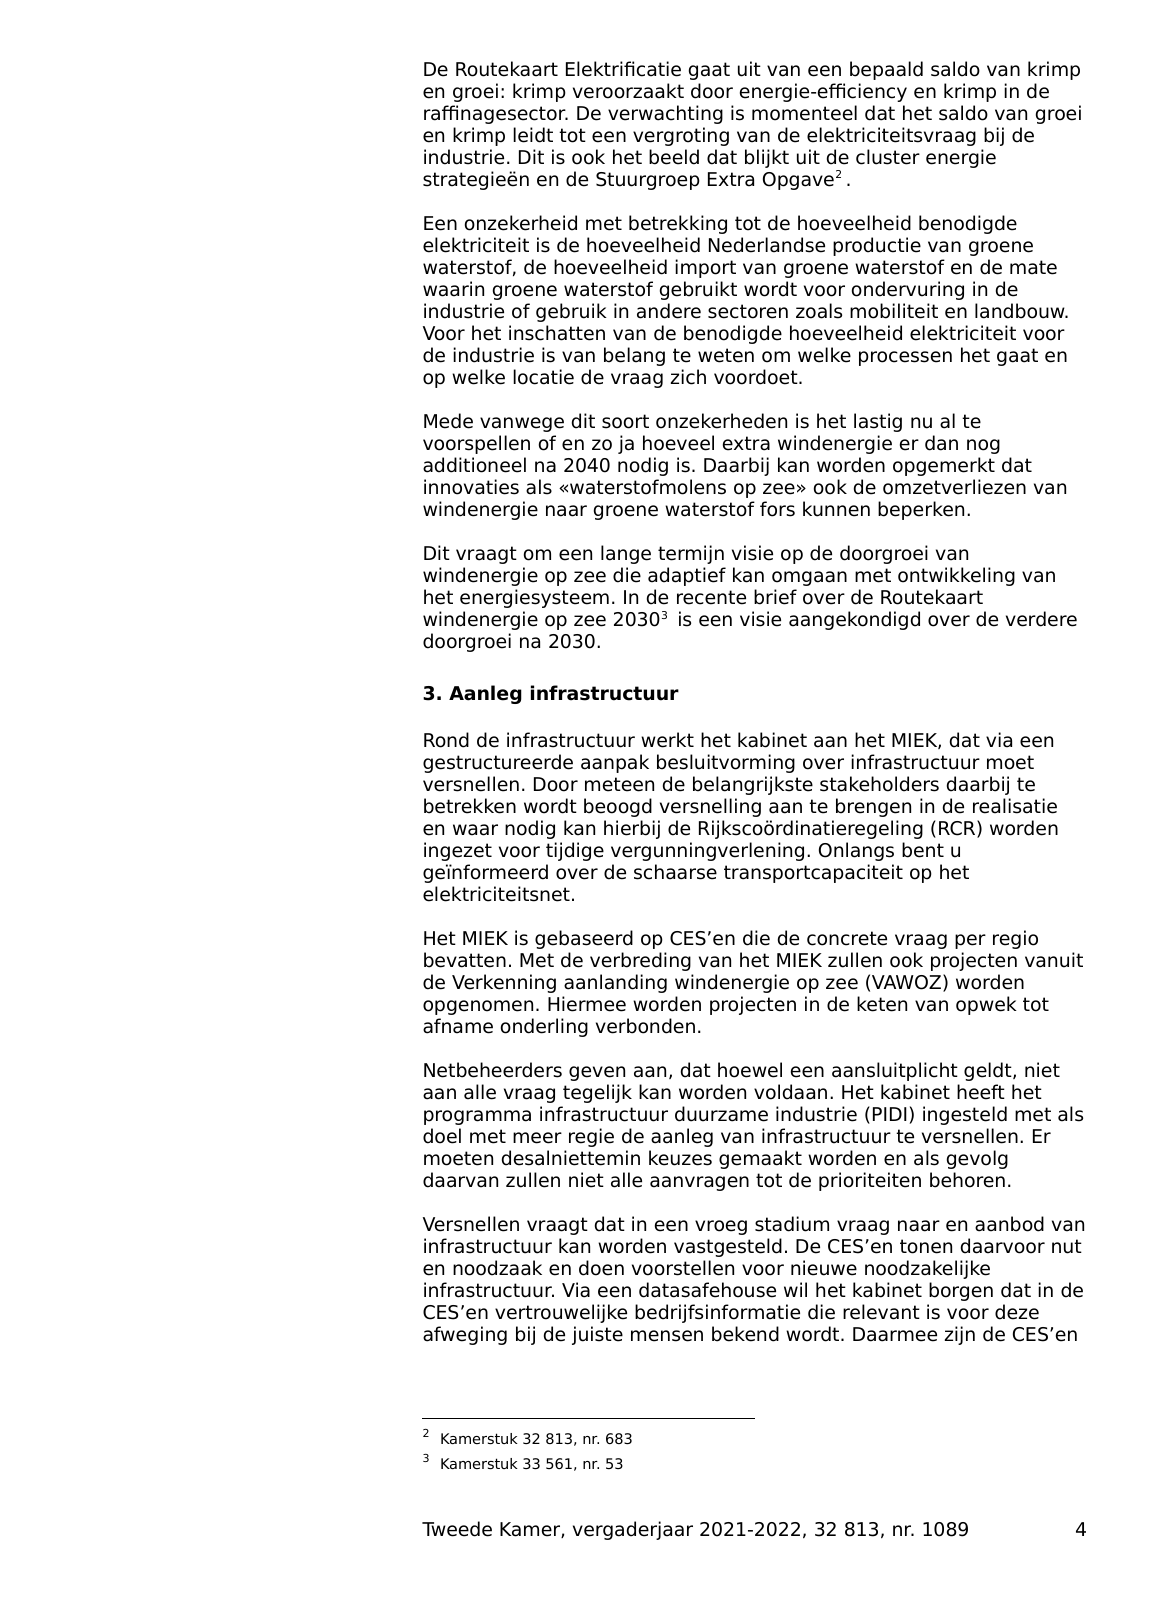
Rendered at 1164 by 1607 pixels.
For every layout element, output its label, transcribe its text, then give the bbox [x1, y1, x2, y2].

text Mede vanwege dit soort onzekerheden is het lastig nu al te voorspellen of en zo ja hoeveel extra windenergie er dan nog additioneel na 2040 nodig is. Daarbij kan worden opgemerkt dat innovaties als «waterstofmolens op zee» ook de omzetverliezen van windenergie naar groene waterstof fors kunnen beperken. [422, 411, 1087, 521]
text Netbeheerders geven aan, dat hoewel een aansluitplicht geldt, niet aan alle vraag tegelijk kan worden voldaan. Het kabinet heeft het programma infrastructuur duurzame industrie (PIDI) ingesteld met als doel met meer regie de aanleg van infrastructuur te versnellen. Er moeten desalniettemin keuzes gemaakt worden en als gevolg daarvan zullen niet alle aanvragen tot de prioriteiten behoren. [422, 1060, 1087, 1192]
text Versnellen vraagt dat in een vroeg stadium vraag naar en aanbod van infrastructuur kan worden vastgesteld. De CES’en tonen daarvoor nut en noodzaak en doen voorstellen voor nieuwe noodzakelijke infrastructuur. Via een datasafehouse wil het kabinet borgen dat in de CES’en vertrouwelijke bedrijfsinformatie die relevant is voor deze afweging bij de juiste mensen bekend wordt. Daarmee zijn de CES’en [422, 1214, 1087, 1346]
text Kamerstuk 32 813, nr. 683 [422, 1427, 1087, 1449]
text Het MIEK is gebaseerd op CES’en die de concrete vraag per regio bevatten. Met de verbreding van het MIEK zullen ook projecten vanuit de Verkenning aanlanding windenergie op zee (VAWOZ) worden opgenomen. Hiermee worden projecten in de keten van opwek tot afname onderling verbonden. [422, 928, 1087, 1038]
text De Routekaart Elektrificatie gaat uit van een bepaald saldo van krimp en groei: krimp veroorzaakt door energie-efficiency en krimp in de raffinagesector. De verwachting is momenteel dat het saldo van groei en krimp leidt tot een vergroting van de elektriciteitsvraag bij de industrie. Dit is ook het beeld dat blijkt uit de cluster energie strategieën en de Stuurgroep Extra Opgave. [422, 59, 1087, 191]
text Kamerstuk 33 561, nr. 53 [422, 1452, 1087, 1474]
text Dit vraagt om een lange termijn visie op de doorgroei van windenergie op zee die adaptief kan omgaan met ontwikkeling van het energiesysteem. In de recente brief over de Routekaart windenergie op zee 2030 is een visie aangekondigd over de verdere doorgroei na 2030. [422, 543, 1087, 653]
text Een onzekerheid met betrekking tot de hoeveelheid benodigde elektriciteit is de hoeveelheid Nederlandse productie van groene waterstof, de hoeveelheid import van groene waterstof en de mate waarin groene waterstof gebruikt wordt voor ondervuring in de industrie of gebruik in andere sectoren zoals mobiliteit en landbouw. Voor het inschatten van de benodigde hoeveelheid elektriciteit voor de industrie is van belang te weten om welke processen het gaat en op welke locatie de vraag zich voordoet. [422, 213, 1087, 389]
subtitle 3. Aanleg infrastructuur [422, 683, 1087, 705]
text Rond de infrastructuur werkt het kabinet aan het MIEK, dat via een gestructureerde aanpak besluitvorming over infrastructuur moet versnellen. Door meteen de belangrijkste stakeholders daarbij te betrekken wordt beoogd versnelling aan te brengen in de realisatie en waar nodig kan hierbij de Rijkscoördinatieregeling (RCR) worden ingezet voor tijdige vergunningverlening. Onlangs bent u geïnformeerd over de schaarse transportcapaciteit op het elektriciteitsnet. [422, 730, 1087, 906]
